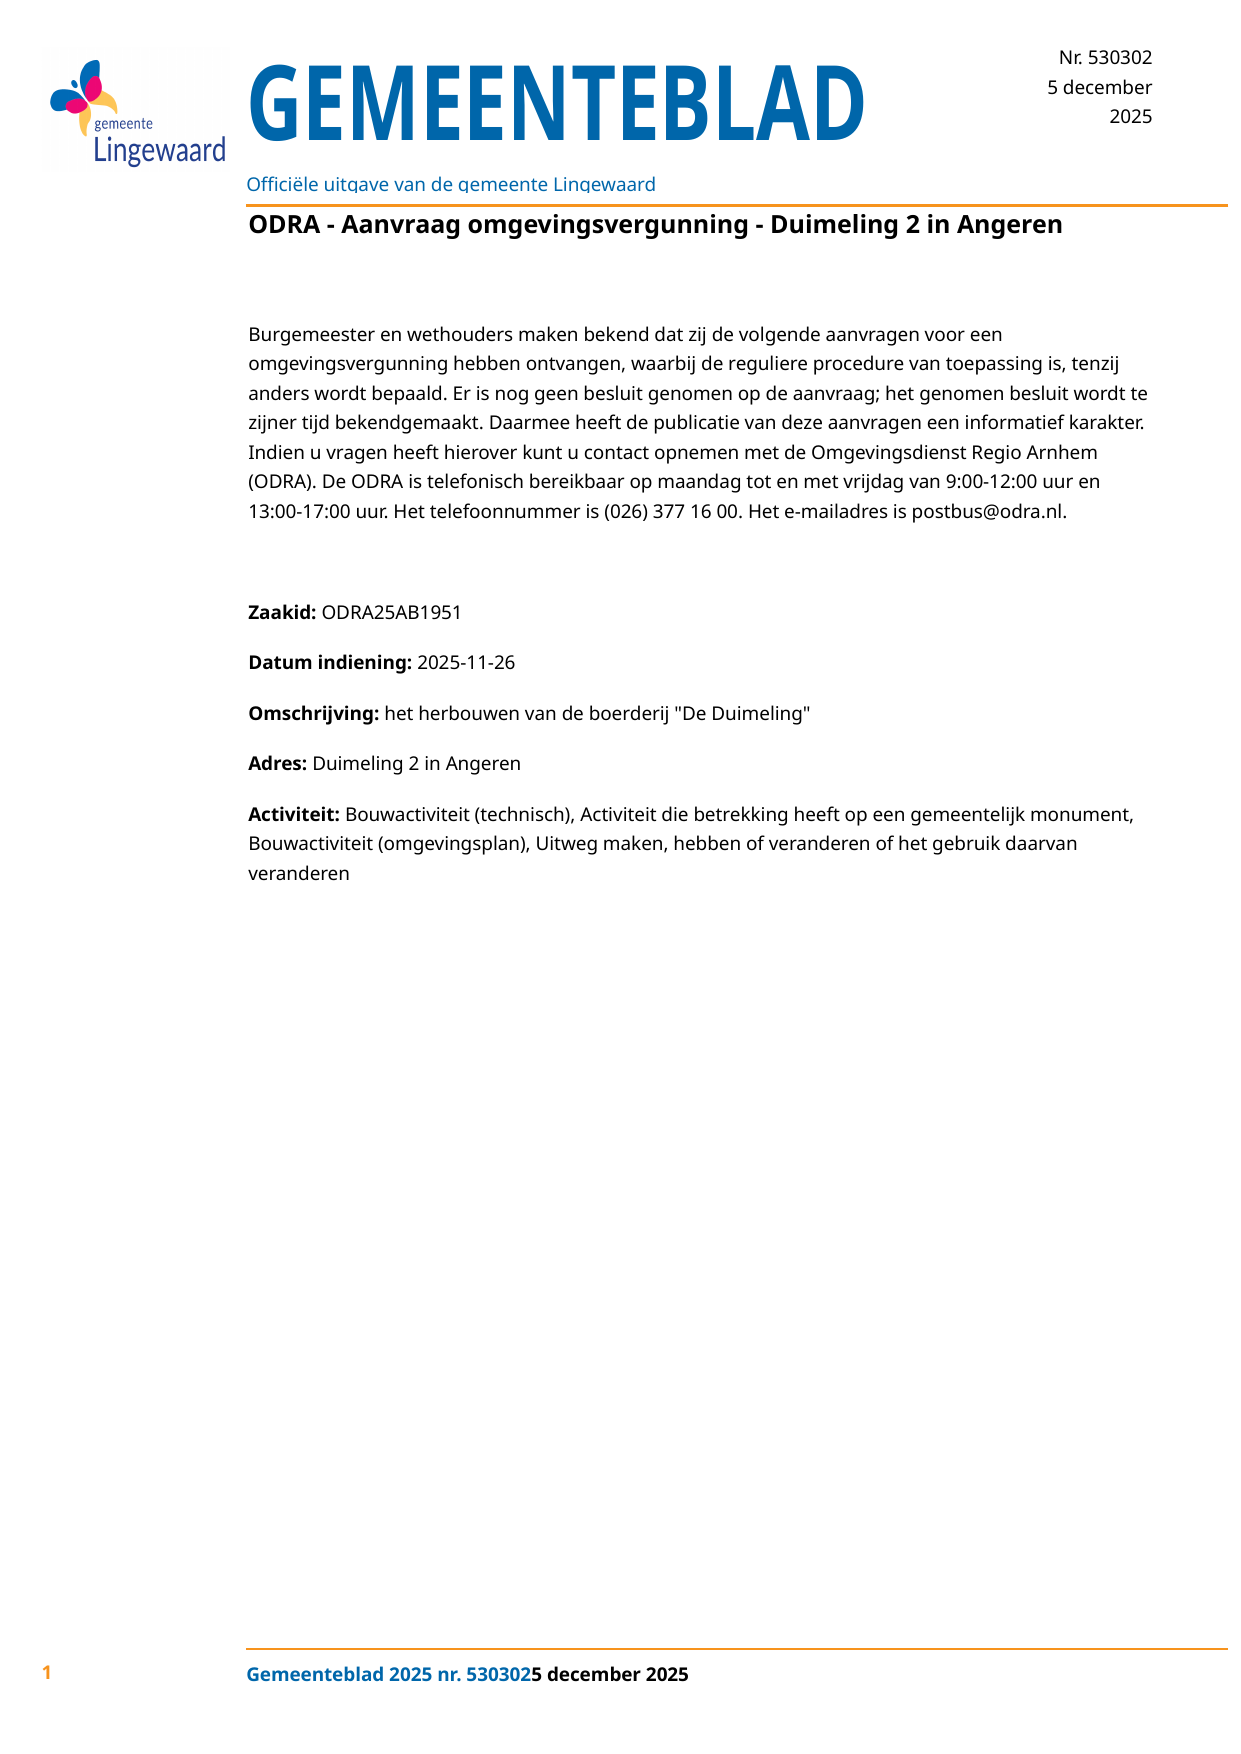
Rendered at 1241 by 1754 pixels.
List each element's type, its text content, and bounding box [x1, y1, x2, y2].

text Datum indiening: 2025-11-26 [248, 649, 1152, 675]
text ODRA - Aanvraag omgevingsvergunning - Duimeling 2 in Angeren [248, 207, 1152, 241]
text Zaakid: ODRA25AB1951 [248, 599, 1152, 625]
text Burgemeester en wethouders maken bekend dat zij de volgende aanvragen voor een omgevingsvergunning hebben ontvangen, waarbij de reguliere procedure van toepassing is, tenzij anders wordt bepaald. Er is nog geen besluit genomen op de aanvraag; het genomen besluit wordt te zijner tijd bekendgemaakt. Daarmee heeft de publicatie van deze aanvragen een informatief karakter. Indien u vragen heeft hierover kunt u contact opnemen met de Omgevingsdienst Regio Arnhem (ODRA). De ODRA is telefonisch bereikbaar op maandag tot en met vrijdag van 9:00-12:00 uur en 13:00-17:00 uur. Het telefoonnummer is (026) 377 16 00. Het e-mailadres is postbus@odra.nl. [248, 321, 1152, 524]
text Adres: Duimeling 2 in Angeren [248, 750, 1152, 776]
picture [41, 47, 231, 172]
text Activiteit: Bouwactiviteit (technisch), Activiteit die betrekking heeft op een gemeentelijk monument, Bouwactiviteit (omgevingsplan), Uitweg maken, hebben of veranderen of het gebruik daarvan veranderen [248, 801, 1152, 886]
text Omschrijving: het herbouwen van de boerderij "De Duimeling" [248, 700, 1152, 726]
